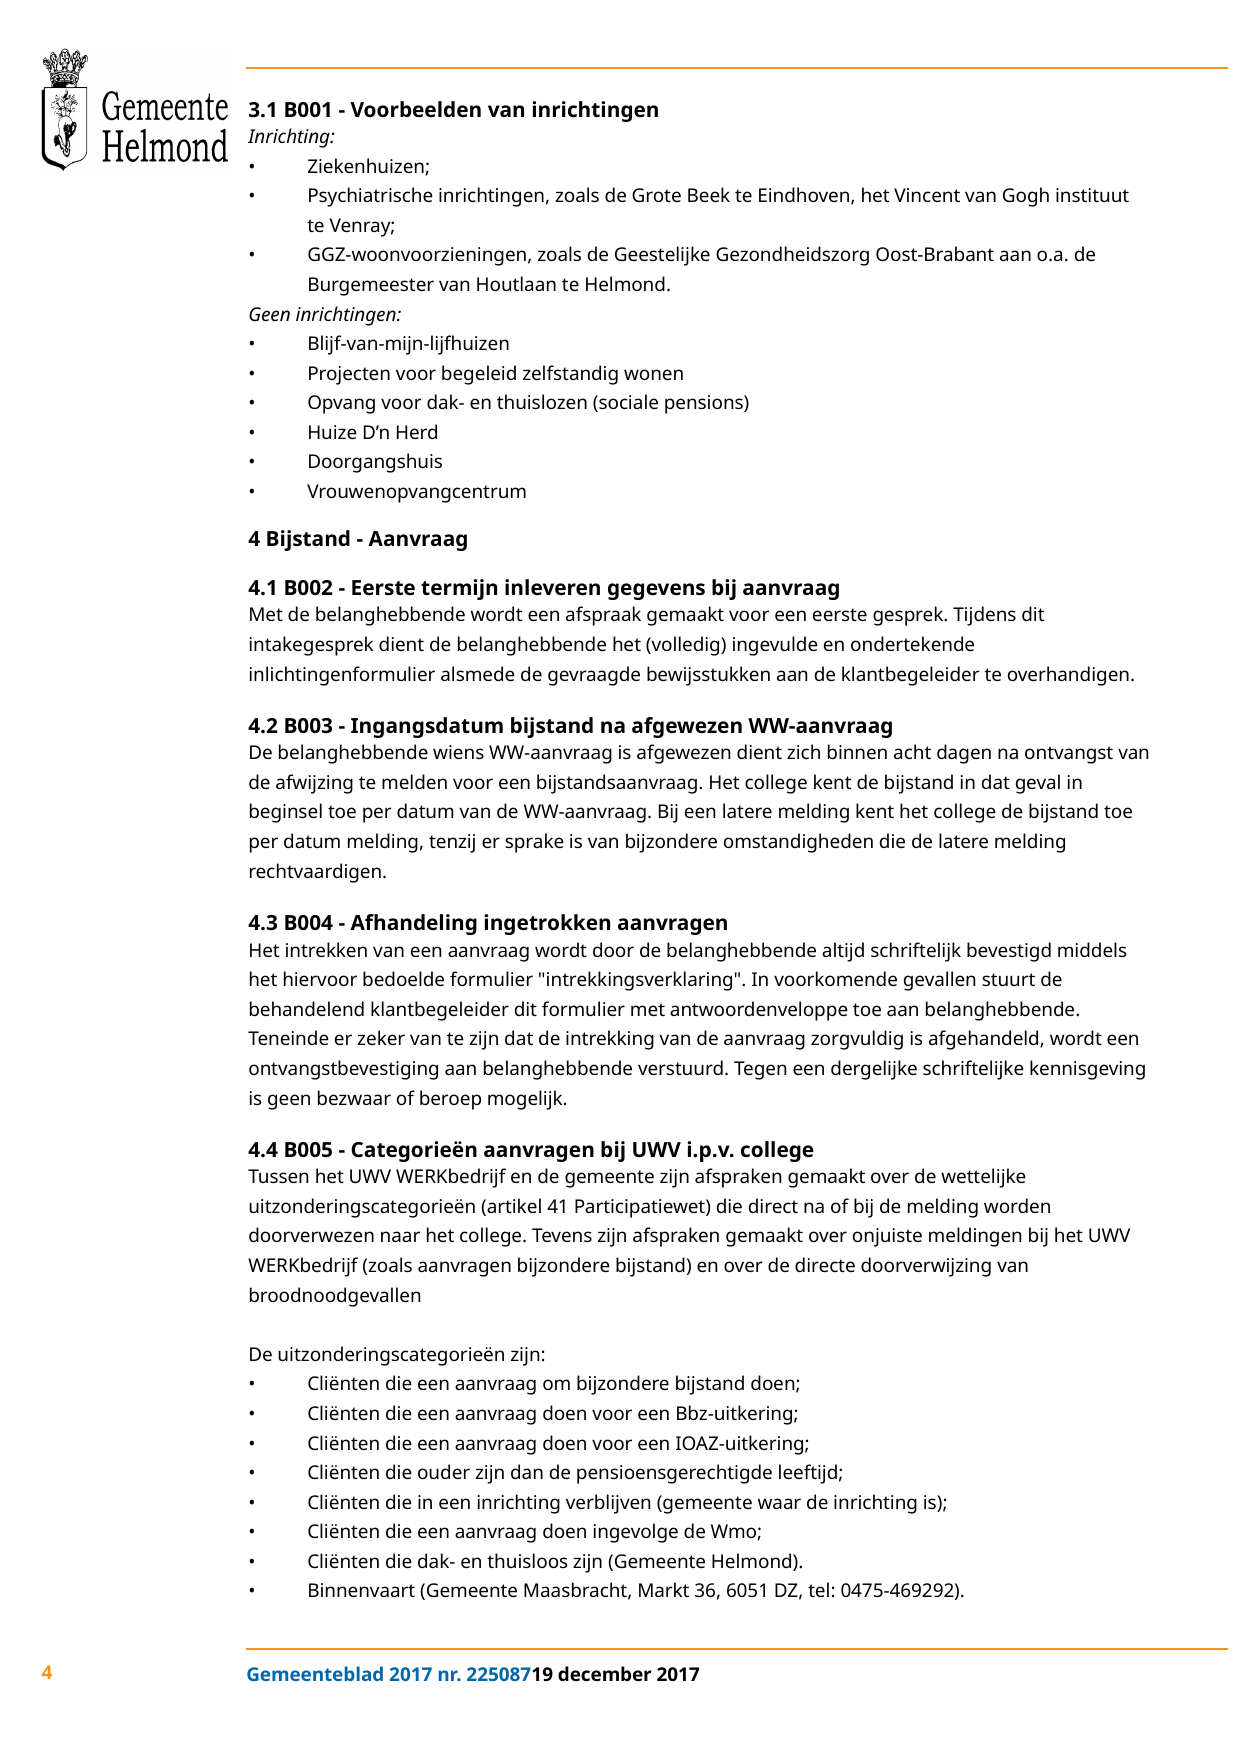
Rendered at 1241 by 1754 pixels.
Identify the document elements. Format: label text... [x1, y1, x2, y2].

text Inrichting: [248, 123, 1152, 149]
text Tussen het UWV WERKbedrijf en de gemeente zijn afspraken gemaakt over de wettelijke uitzonderingscategorieën (artikel 41 Participatiewet) die direct na of bij de melding worden doorverwezen naar het college. Tevens zijn afspraken gemaakt over onjuiste meldingen bij het UWV WERKbedrijf (zoals aanvragen bijzondere bijstand) en over de directe doorverwijzing van broodnoodgevallen [248, 1163, 1152, 1308]
list Cliënten die dak- en thuisloos zijn (Gemeente Helmond). [248, 1548, 1152, 1574]
text 4.1 B002 - Eerste termijn inleveren gegevens bij aanvraag [248, 573, 1152, 602]
text Het intrekken van een aanvraag wordt door de belanghebbende altijd schriftelijk bevestigd middels het hiervoor bedoelde formulier "intrekkingsverklaring". In voorkomende gevallen stuurt de behandelend klantbegeleider dit formulier met antwoordenveloppe toe aan belanghebbende. Teneinde er zeker van te zijn dat de intrekking van de aanvraag zorgvuldig is afgehandeld, wordt een ontvangstbevestiging aan belanghebbende verstuurd. Tegen een dergelijke schriftelijke kennisgeving is geen bezwaar of beroep mogelijk. [248, 937, 1152, 1110]
text 4.3 B004 - Afhandeling ingetrokken aanvragen [248, 908, 1152, 937]
picture [41, 47, 231, 172]
list Huize D’n Herd [248, 419, 1152, 445]
list Ziekenhuizen; [248, 153, 1152, 178]
list Cliënten die een aanvraag doen ingevolge de Wmo; [248, 1518, 1152, 1544]
list Cliënten die een aanvraag om bijzondere bijstand doen; [248, 1371, 1152, 1396]
list Cliënten die een aanvraag doen voor een Bbz-uitkering; [248, 1400, 1152, 1426]
list GGZ-woonvoorzieningen, zoals de Geestelijke Gezondheidszorg Oost-Brabant aan o.a. de Burgemeester van Houtlaan te Helmond. [248, 242, 1152, 297]
list Psychiatrische inrichtingen, zoals de Grote Beek te Eindhoven, het Vincent van Gogh instituut te Venray; [248, 182, 1152, 238]
text 4.2 B003 - Ingangsdatum bijstand na afgewezen WW-aanvraag [248, 711, 1152, 739]
list Cliënten die ouder zijn dan de pensioensgerechtigde leeftijd; [248, 1459, 1152, 1485]
list Cliënten die een aanvraag doen voor een IOAZ-uitkering; [248, 1430, 1152, 1456]
list Vrouwenopvangcentrum [248, 478, 1152, 504]
list Projecten voor begeleid zelfstandig wonen [248, 360, 1152, 386]
text 3.1 B001 - Voorbeelden van inrichtingen [248, 95, 1152, 123]
text 4 Bijstand - Aanvraag [248, 524, 1152, 552]
list Doorgangshuis [248, 449, 1152, 474]
text De belanghebbende wiens WW-aanvraag is afgewezen dient zich binnen acht dagen na ontvangst van de afwijzing te melden voor een bijstandsaanvraag. Het college kent de bijstand in dat geval in beginsel toe per datum van de WW-aanvraag. Bij een latere melding kent het college de bijstand toe per datum melding, tenzij er sprake is van bijzondere omstandigheden die de latere melding rechtvaardigen. [248, 739, 1152, 884]
text Met de belanghebbende wordt een afspraak gemaakt voor een eerste gesprek. Tijdens dit intakegesprek dient de belanghebbende het (volledig) ingevulde en ondertekende inlichtingenformulier alsmede de gevraagde bewijsstukken aan de klantbegeleider te overhandigen. [248, 602, 1152, 686]
text 4.4 B005 - Categorieën aanvragen bij UWV i.p.v. college [248, 1135, 1152, 1163]
list Blijf-van-mijn-lijfhuizen [248, 330, 1152, 356]
list Binnenvaart (Gemeente Maasbracht, Markt 36, 6051 DZ, tel: 0475-469292). [248, 1578, 1152, 1603]
text Geen inrichtingen: [248, 301, 1152, 326]
text De uitzonderingscategorieën zijn: [248, 1341, 1152, 1367]
list Cliënten die in een inrichting verblijven (gemeente waar de inrichting is); [248, 1489, 1152, 1515]
list Opvang voor dak- en thuislozen (sociale pensions) [248, 389, 1152, 415]
